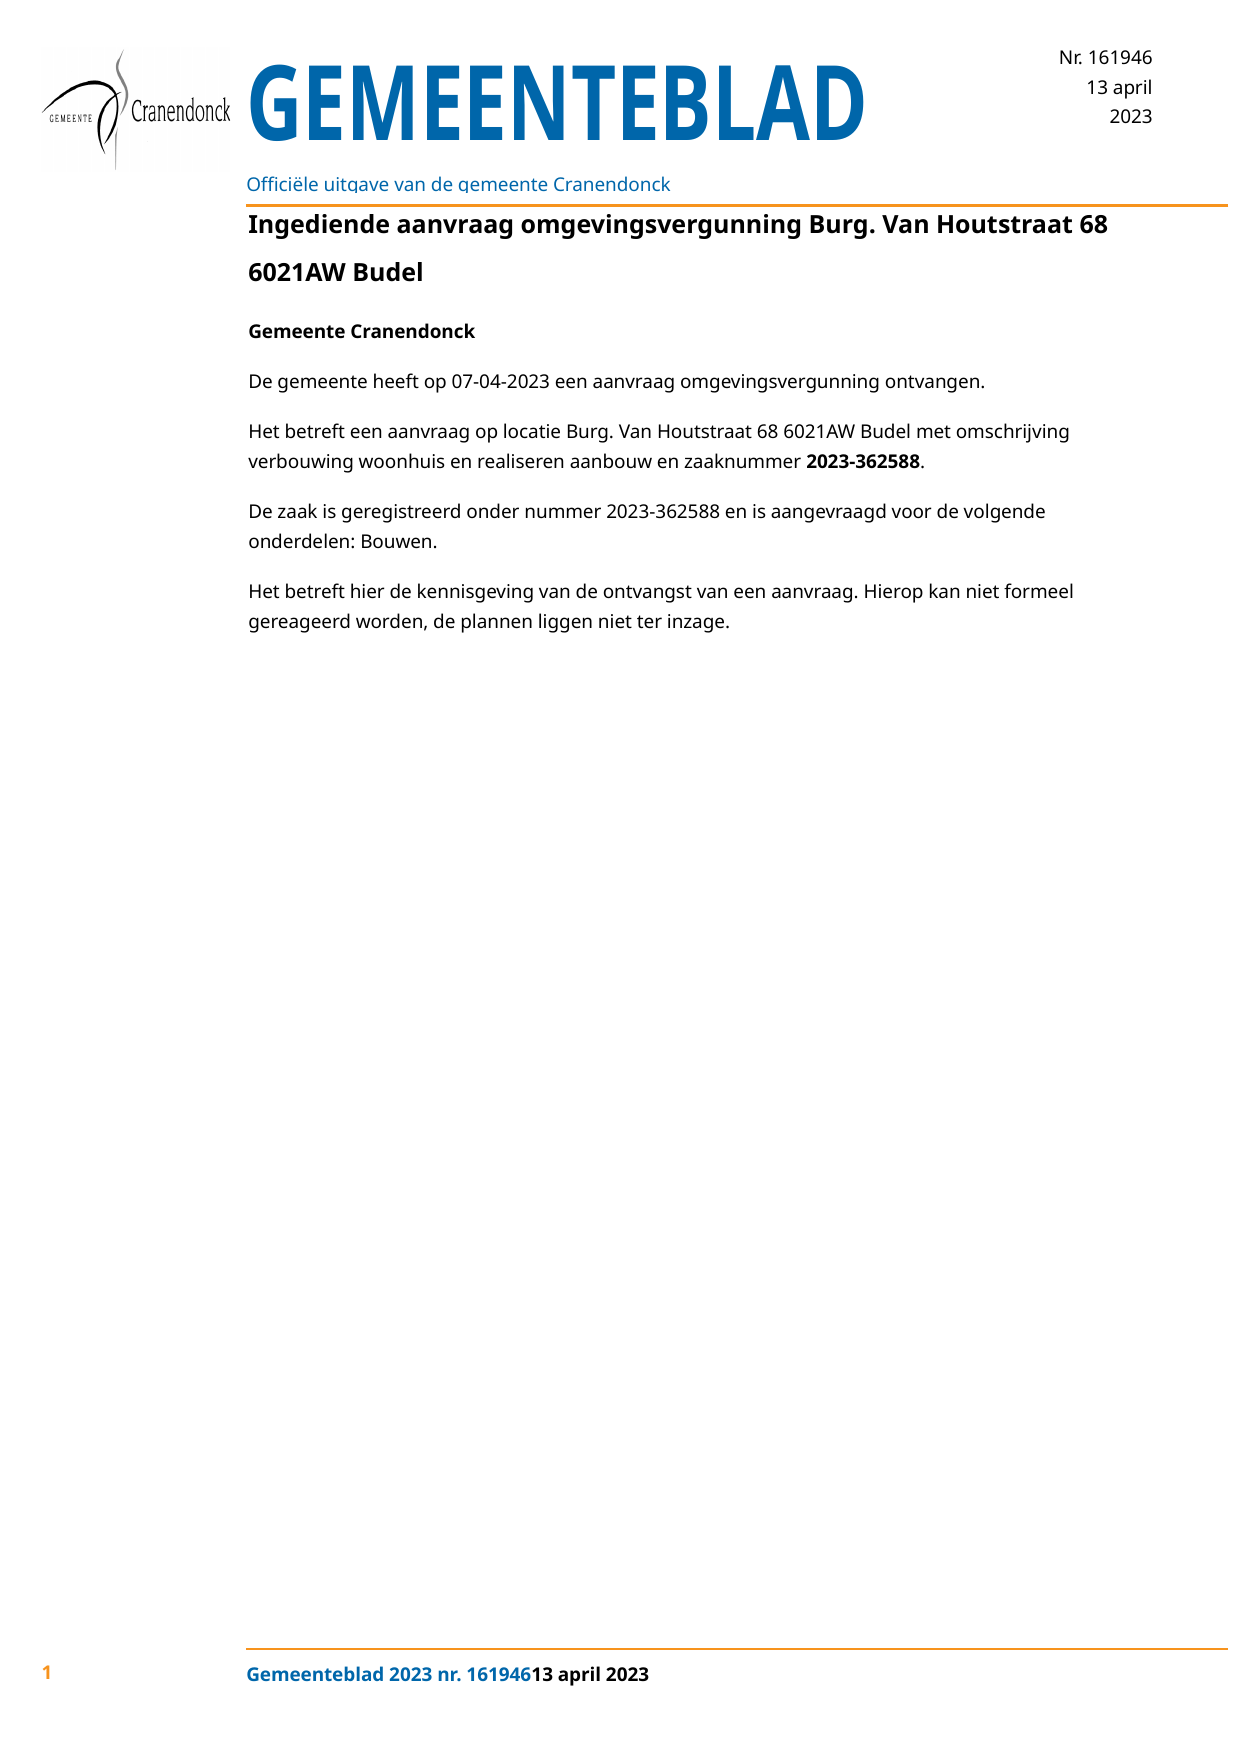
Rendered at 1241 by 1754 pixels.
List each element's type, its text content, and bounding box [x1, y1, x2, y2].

text Het betreft hier de kennisgeving van de ontvangst van een aanvraag. Hierop kan niet formeel gereageerd worden, de plannen liggen niet ter inzage. [248, 579, 1152, 634]
text De zaak is geregistreerd onder nummer 2023-362588 en is aangevraagd voor de volgende onderdelen: Bouwen. [248, 499, 1152, 554]
picture [41, 47, 231, 172]
text Ingediende aanvraag omgevingsvergunning Burg. Van Houtstraat 68 6021AW Budel [248, 207, 1152, 288]
text Het betreft een aanvraag op locatie Burg. Van Houtstraat 68 6021AW Budel met omschrijving verbouwing woonhuis en realiseren aanbouw en zaaknummer 2023-362588. [248, 419, 1152, 474]
text Gemeente Cranendonck [248, 318, 1152, 344]
text De gemeente heeft op 07-04-2023 een aanvraag omgevingsvergunning ontvangen. [248, 368, 1152, 394]
